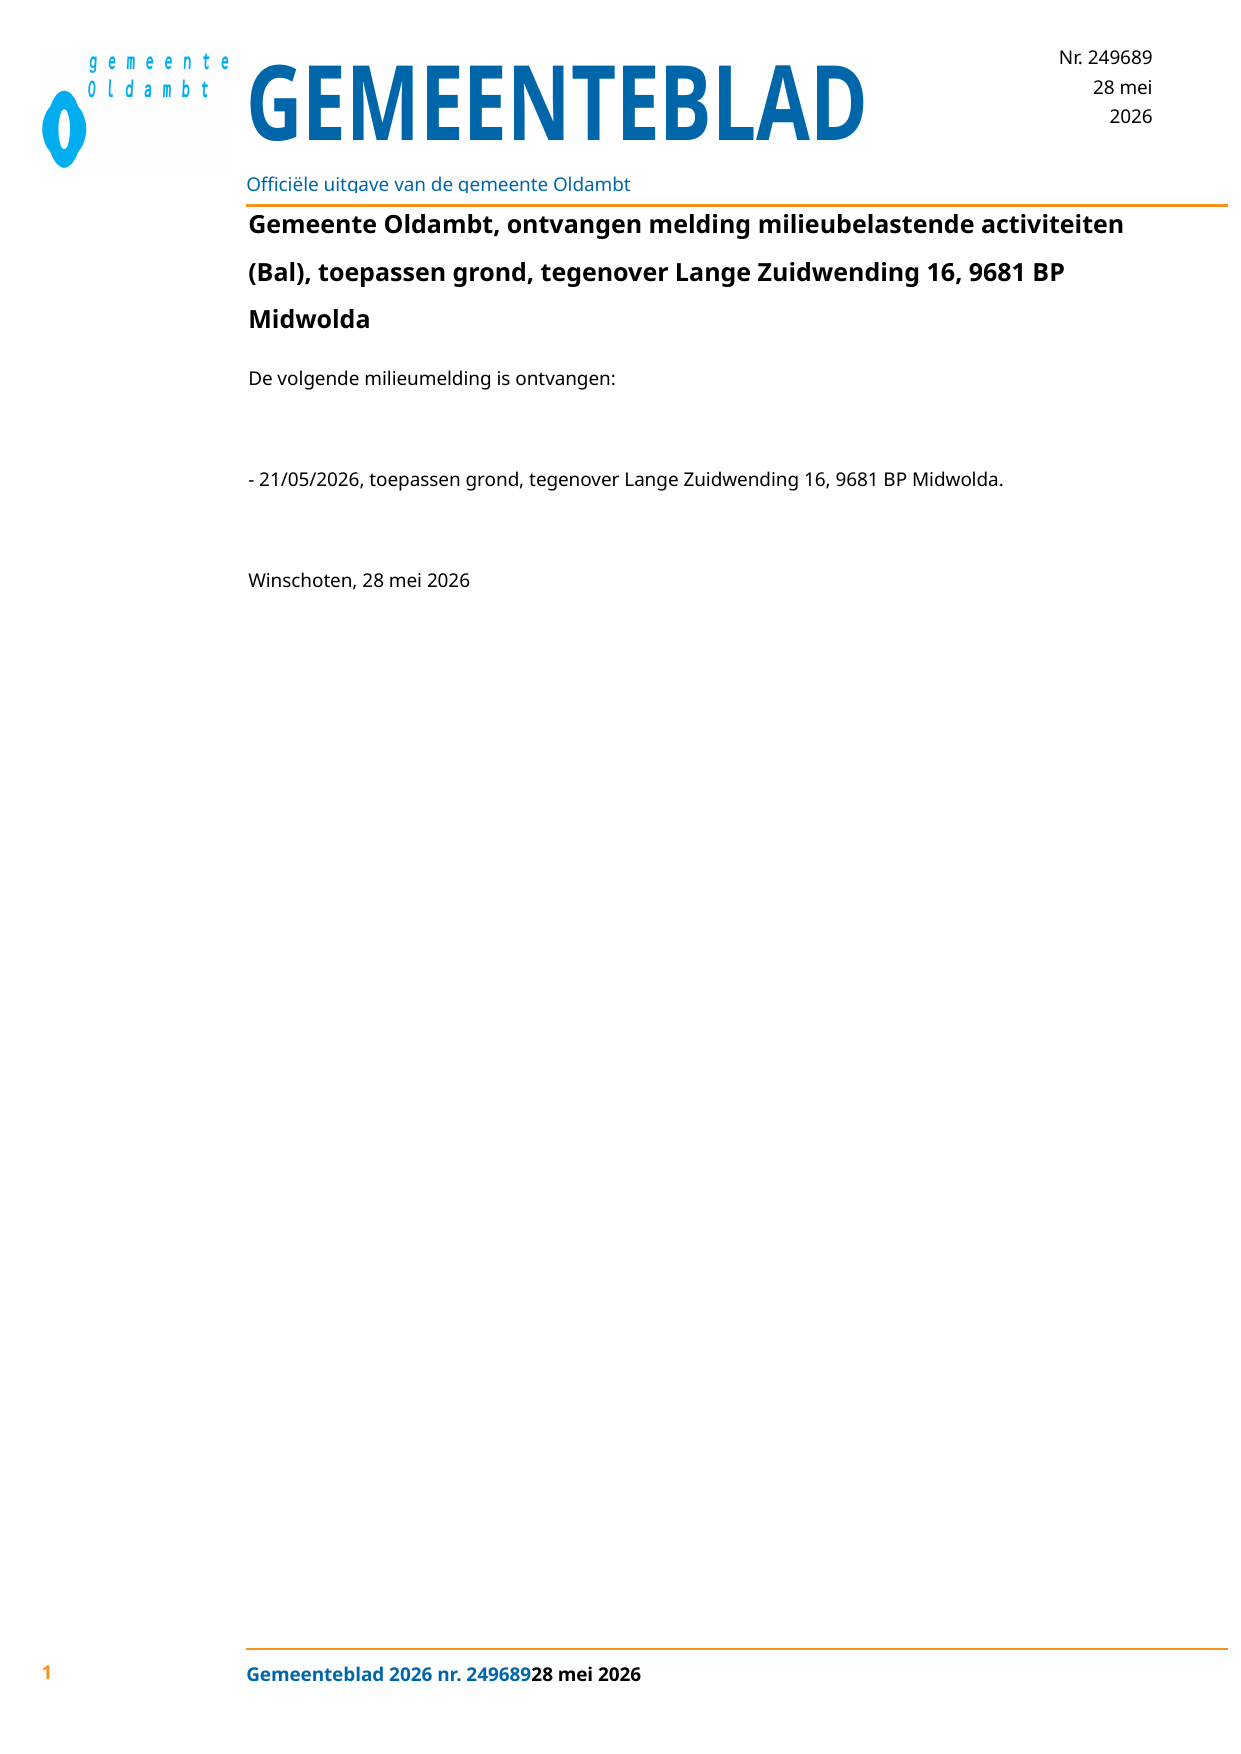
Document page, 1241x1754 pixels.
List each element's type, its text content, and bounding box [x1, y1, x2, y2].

text - 21/05/2026, toepassen grond, tegenover Lange Zuidwending 16, 9681 BP Midwolda. [248, 466, 1152, 492]
picture [41, 47, 231, 172]
text Gemeente Oldambt, ontvangen melding milieubelastende activiteiten (Bal), toepassen grond, tegenover Lange Zuidwending 16, 9681 BP Midwolda [248, 207, 1152, 336]
text Winschoten, 28 mei 2026 [248, 567, 1152, 593]
text De volgende milieumelding is ontvangen: [248, 366, 1152, 391]
